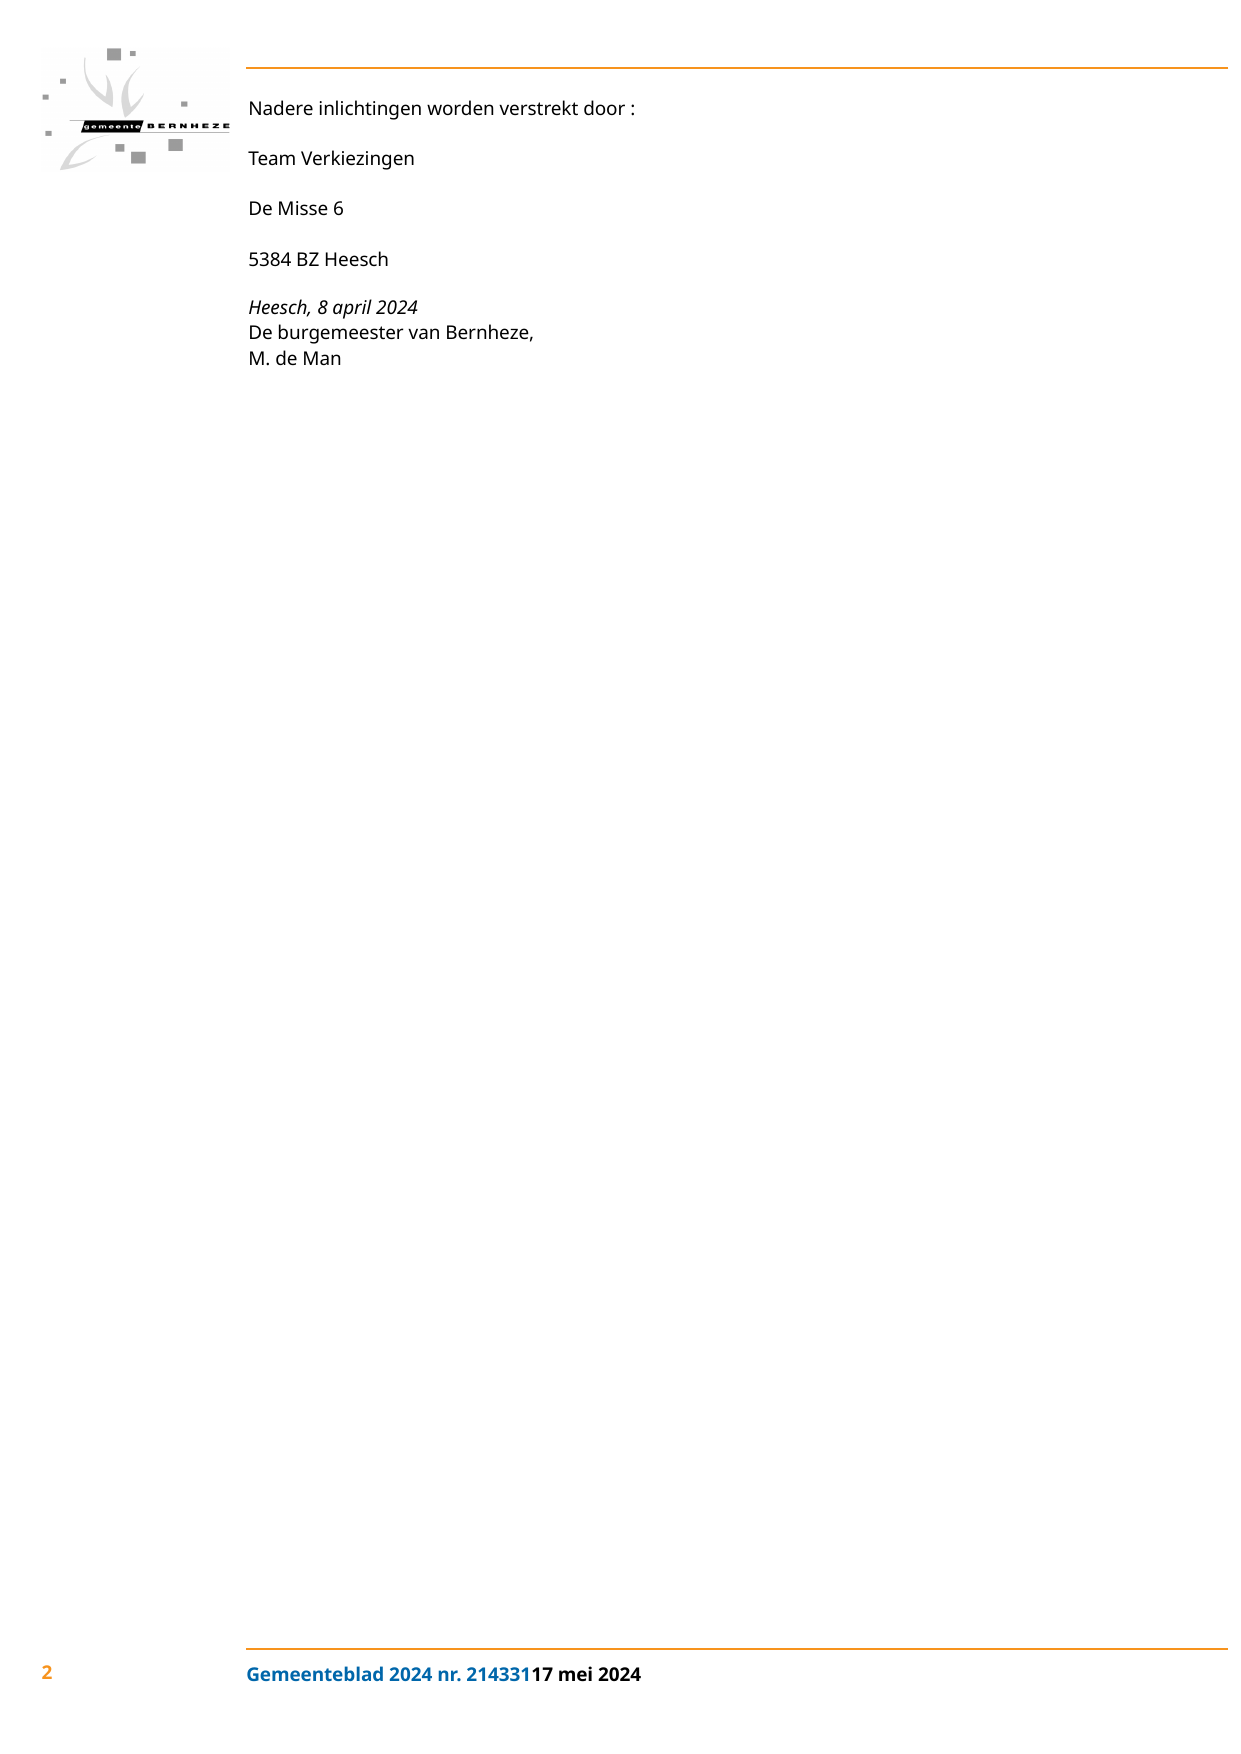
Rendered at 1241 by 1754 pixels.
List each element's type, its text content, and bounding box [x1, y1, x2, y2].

picture [41, 47, 231, 172]
text Nadere inlichtingen worden verstrekt door : [248, 95, 1152, 121]
text Team Verkiezingen [248, 145, 1152, 171]
text Heesch, 8 april 2024 [248, 294, 1152, 319]
text M. de Man [248, 345, 1152, 371]
text De burgemeester van Bernheze, [248, 319, 1152, 345]
text De Misse 6 [248, 196, 1152, 221]
text 5384 BZ Heesch [248, 246, 1152, 272]
